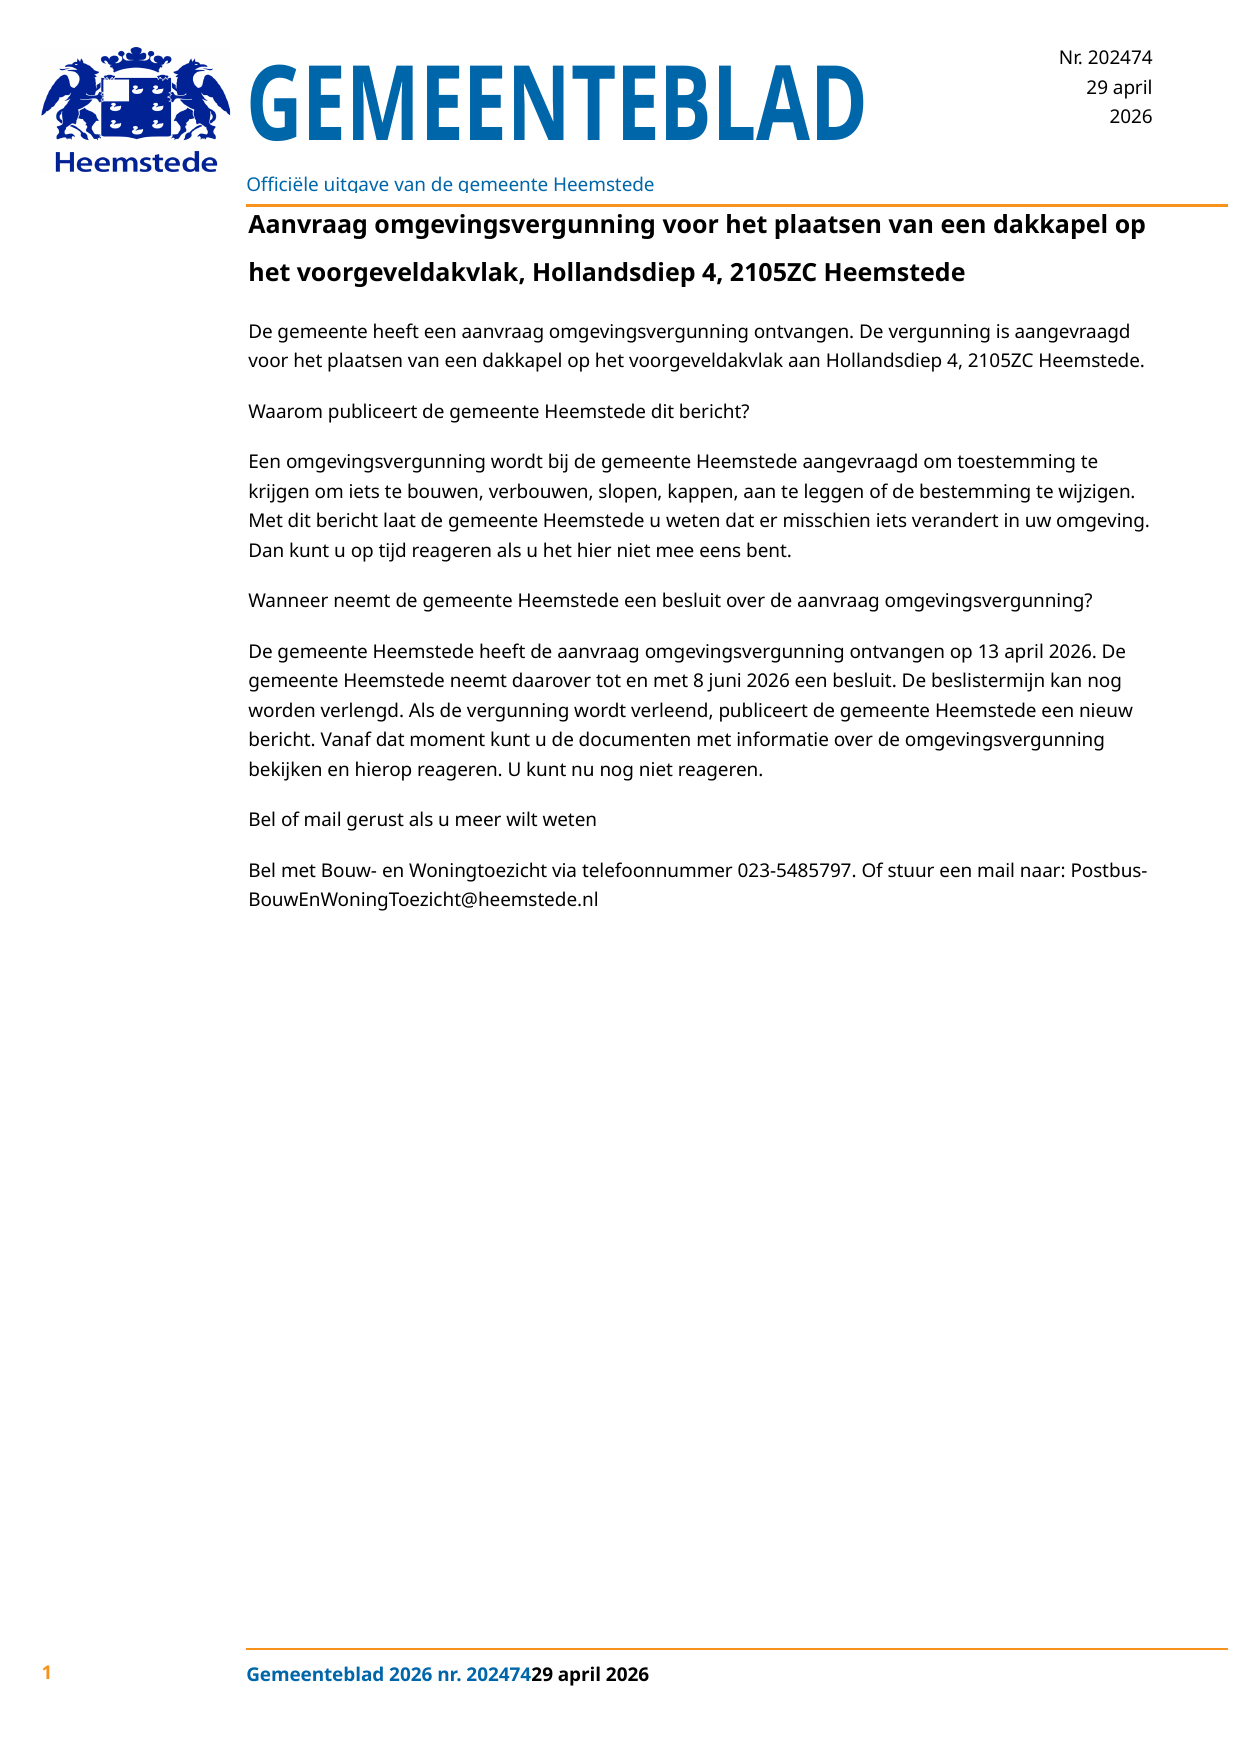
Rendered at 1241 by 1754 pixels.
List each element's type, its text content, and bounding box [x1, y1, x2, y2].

text Een omgevingsvergunning wordt bij de gemeente Heemstede aangevraagd om toestemming te krijgen om iets te bouwen, verbouwen, slopen, kappen, aan te leggen of de bestemming te wijzigen. Met dit bericht laat de gemeente Heemstede u weten dat er misschien iets verandert in uw omgeving. Dan kunt u op tijd reageren als u het hier niet mee eens bent. [248, 448, 1152, 563]
text De gemeente heeft een aanvraag omgevingsvergunning ontvangen. De vergunning is aangevraagd voor het plaatsen van een dakkapel op het voorgeveldakvlak aan Hollandsdiep 4, 2105ZC Heemstede. [248, 318, 1152, 373]
text Aanvraag omgevingsvergunning voor het plaatsen van een dakkapel op het voorgeveldakvlak, Hollandsdiep 4, 2105ZC Heemstede [248, 207, 1152, 288]
text Bel of mail gerust als u meer wilt weten [248, 807, 1152, 832]
picture [41, 47, 231, 172]
text Bel met Bouw- en Woningtoezicht via telefoonnummer 023-5485797. Of stuur een mail naar: Postbus-BouwEnWoningToezicht@heemstede.nl [248, 857, 1152, 912]
text Wanneer neemt de gemeente Heemstede een besluit over de aanvraag omgevingsvergunning? [248, 587, 1152, 613]
text De gemeente Heemstede heeft de aanvraag omgevingsvergunning ontvangen op 13 april 2026. De gemeente Heemstede neemt daarover tot en met 8 juni 2026 een besluit. De beslistermijn kan nog worden verlengd. Als de vergunning wordt verleend, publiceert de gemeente Heemstede een nieuw bericht. Vanaf dat moment kunt u de documenten met informatie over de omgevingsvergunning bekijken en hierop reageren. U kunt nu nog niet reageren. [248, 638, 1152, 782]
text Waarom publiceert de gemeente Heemstede dit bericht? [248, 398, 1152, 424]
